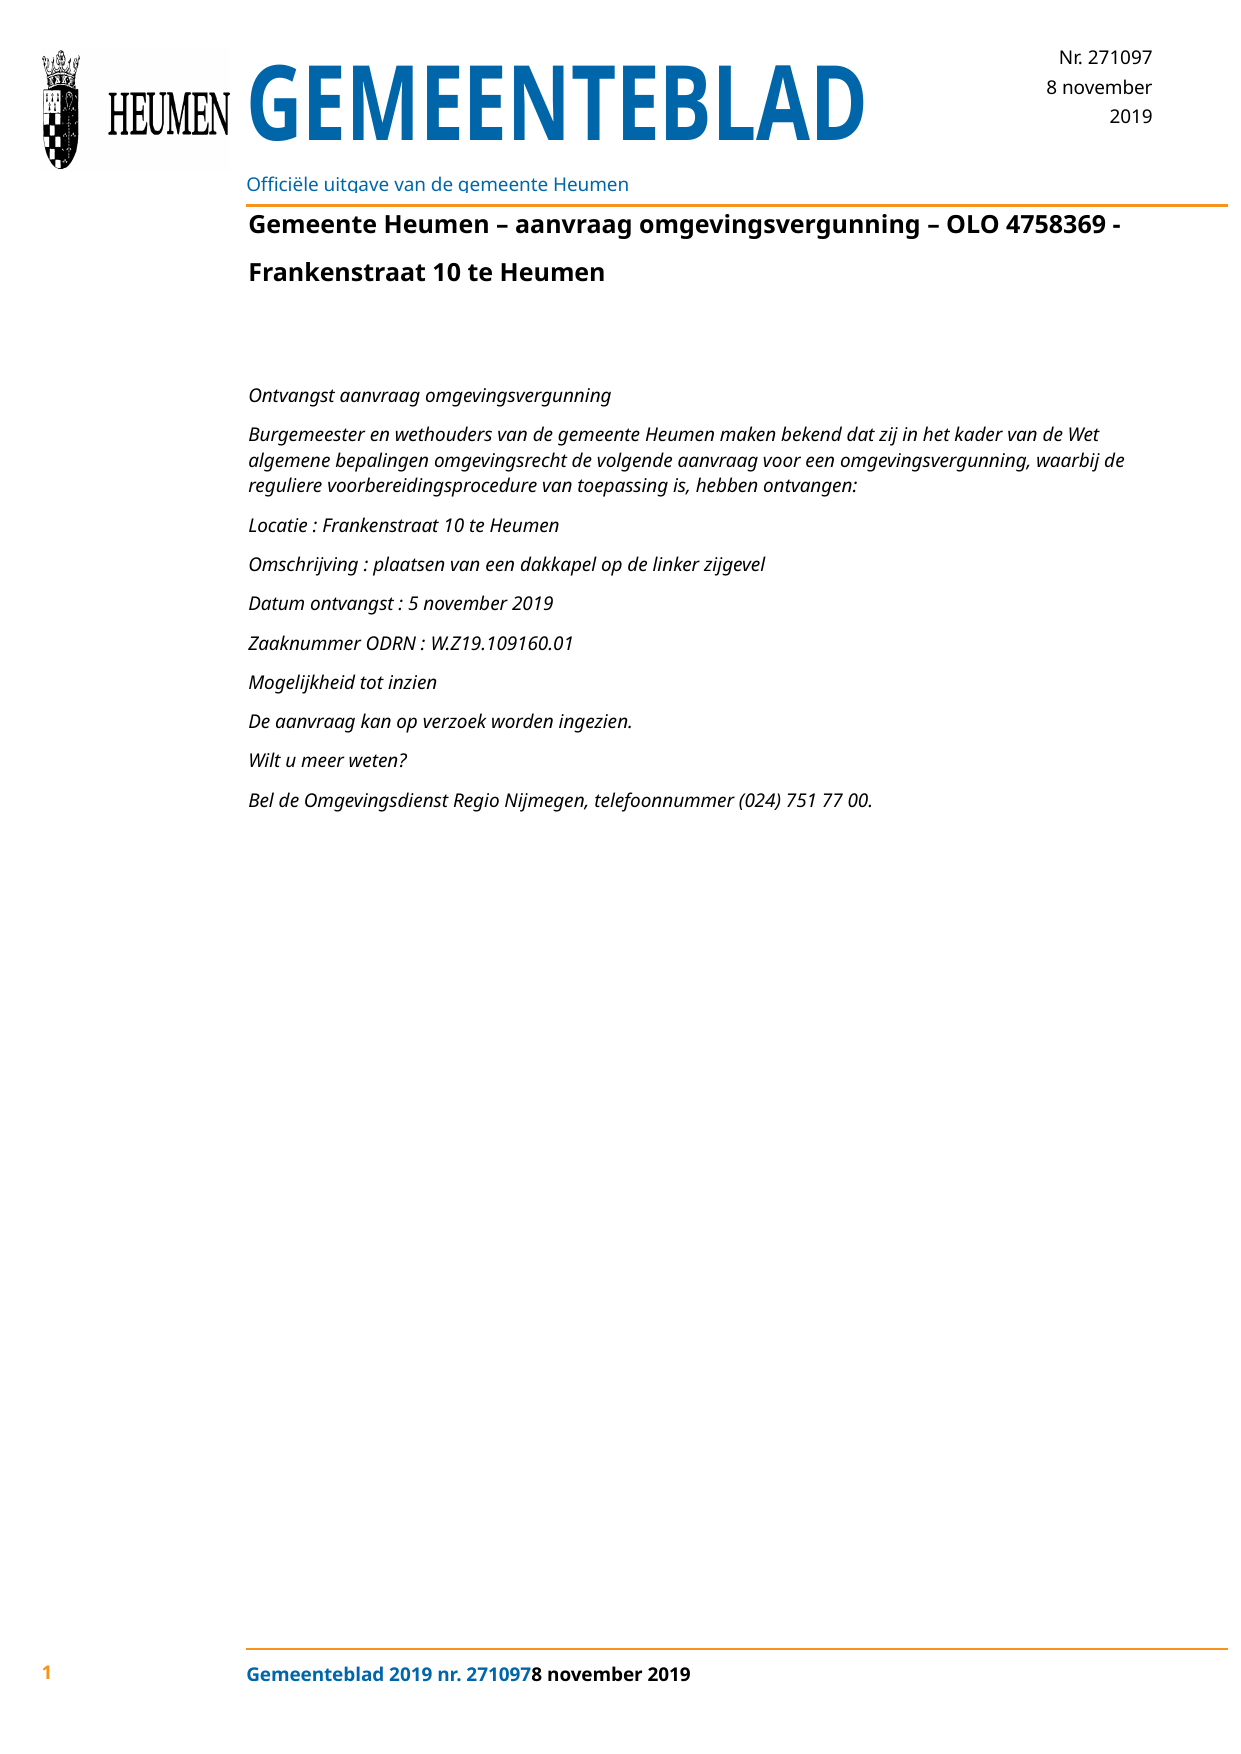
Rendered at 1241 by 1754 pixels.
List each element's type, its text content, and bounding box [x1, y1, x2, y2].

text Locatie : Frankenstraat 10 te Heumen [248, 512, 1152, 538]
picture [41, 47, 231, 172]
text De aanvraag kan op verzoek worden ingezien. [248, 708, 1152, 734]
text Datum ontvangst : 5 november 2019 [248, 590, 1152, 616]
text Bel de Omgevingsdienst Regio Nijmegen, telefoonnummer (024) 751 77 00. [248, 787, 1152, 812]
text Ontvangst aanvraag omgevingsvergunning [248, 382, 1152, 408]
text Burgemeester en wethouders van de gemeente Heumen maken bekend dat zij in het kader van de Wet algemene bepalingen omgevingsrecht de volgende aanvraag voor een omgevingsvergunning, waarbij de reguliere voorbereidingsprocedure van toepassing is, hebben ontvangen: [248, 421, 1152, 498]
text Gemeente Heumen – aanvraag omgevingsvergunning – OLO 4758369 - Frankenstraat 10 te Heumen [248, 207, 1152, 288]
text Omschrijving : plaatsen van een dakkapel op de linker zijgevel [248, 551, 1152, 577]
text Zaaknummer ODRN : W.Z19.109160.01 [248, 630, 1152, 655]
text Wilt u meer weten? [248, 747, 1152, 773]
text Mogelijkheid tot inzien [248, 669, 1152, 695]
